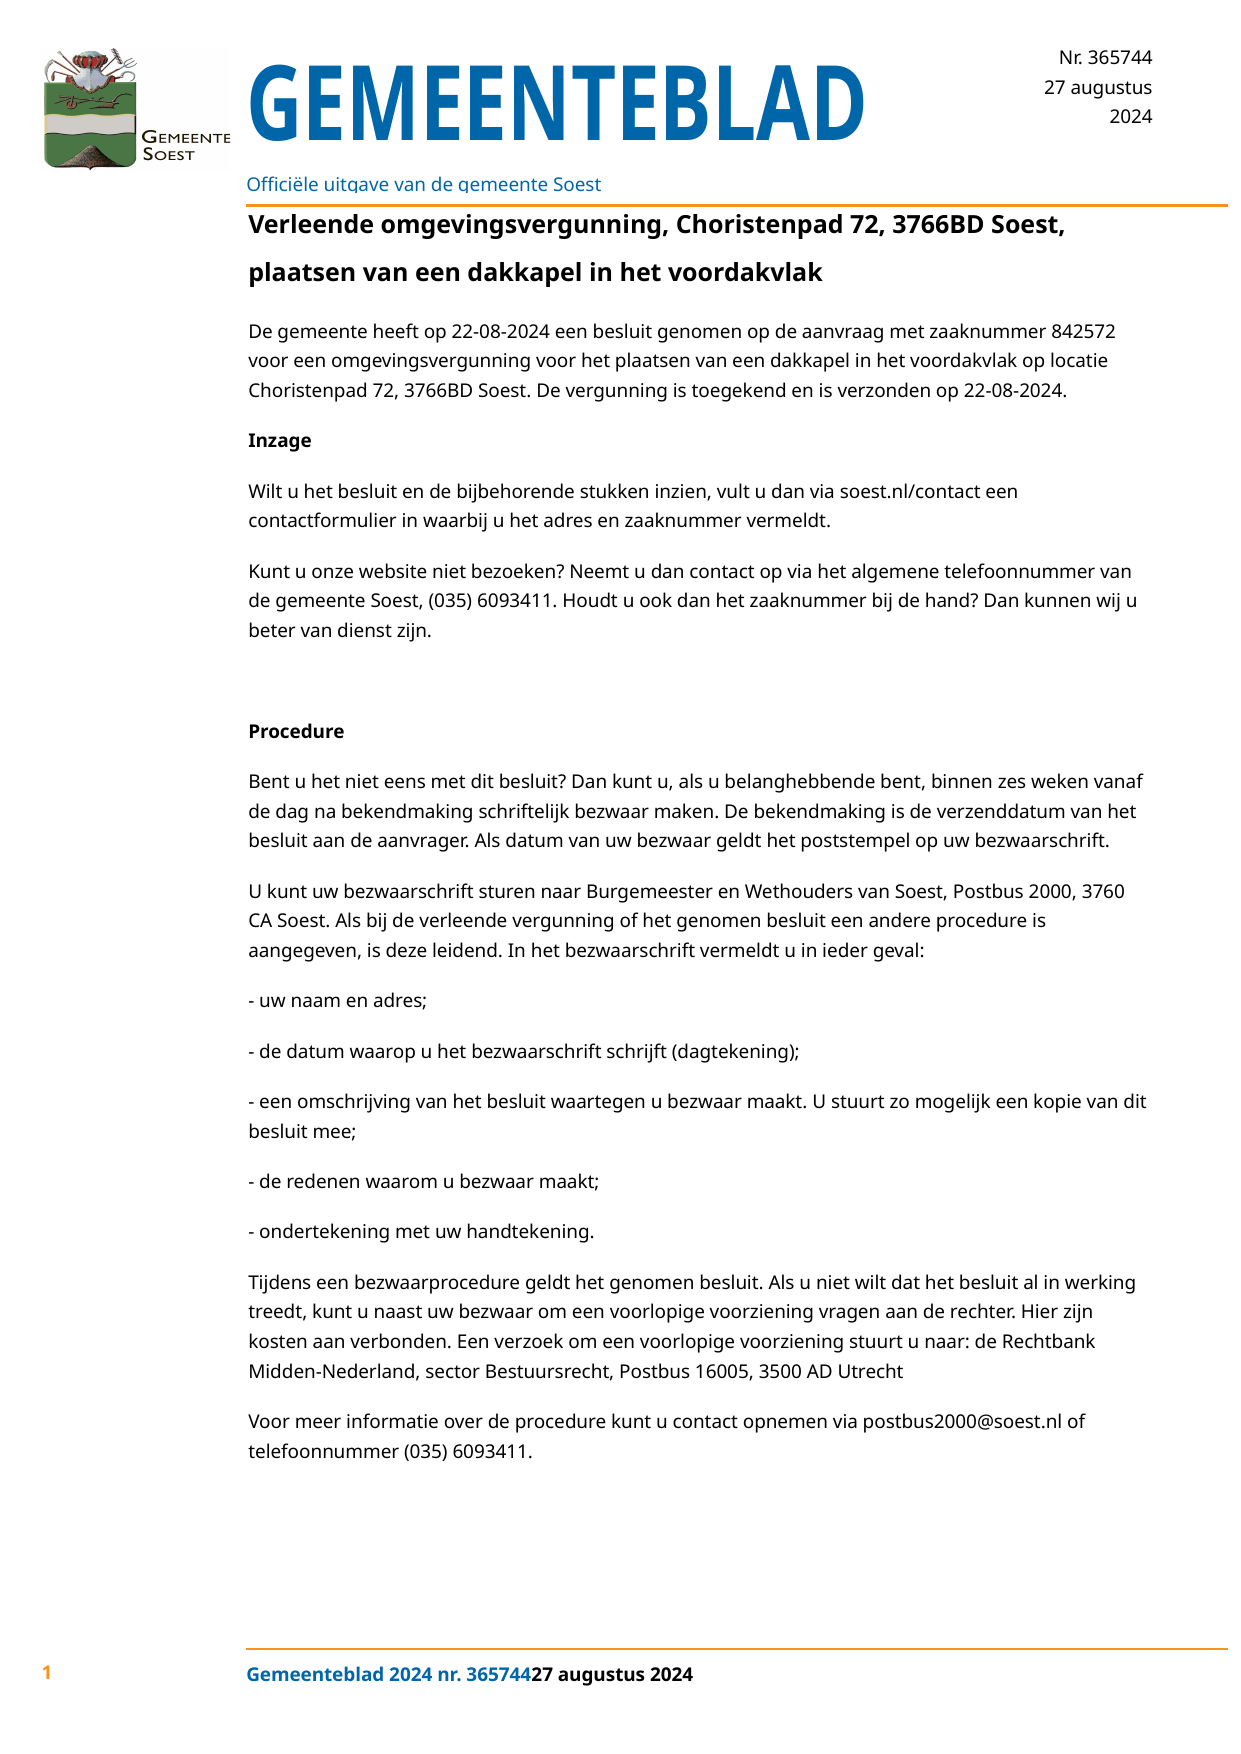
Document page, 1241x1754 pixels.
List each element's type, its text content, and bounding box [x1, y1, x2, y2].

picture [41, 47, 231, 172]
text Verleende omgevingsvergunning, Choristenpad 72, 3766BD Soest, plaatsen van een dakkapel in het voordakvlak [248, 207, 1152, 288]
text De gemeente heeft op 22-08-2024 een besluit genomen op de aanvraag met zaaknummer 842572 voor een omgevingsvergunning voor het plaatsen van een dakkapel in het voordakvlak op locatie Choristenpad 72, 3766BD Soest. De vergunning is toegekend en is verzonden op 22-08-2024. [248, 318, 1152, 403]
text - een omschrijving van het besluit waartegen u bezwaar maakt. U stuurt zo mogelijk een kopie van dit besluit mee; [248, 1088, 1152, 1144]
text - de redenen waarom u bezwaar maakt; [248, 1168, 1152, 1194]
text - uw naam en adres; [248, 987, 1152, 1013]
text Tijdens een bezwaarprocedure geldt het genomen besluit. Als u niet wilt dat het besluit al in werking treedt, kunt u naast uw bezwaar om een voorlopige voorziening vragen aan de rechter. Hier zijn kosten aan verbonden. Een verzoek om een voorlopige voorziening stuurt u naar: de Rechtbank Midden-Nederland, sector Bestuursrecht, Postbus 16005, 3500 AD Utrecht [248, 1269, 1152, 1384]
text Bent u het niet eens met dit besluit? Dan kunt u, als u belanghebbende bent, binnen zes weken vanaf de dag na bekendmaking schriftelijk bezwaar maken. De bekendmaking is de verzenddatum van het besluit aan de aanvrager. Als datum van uw bezwaar geldt het poststempel op uw bezwaarschrift. [248, 768, 1152, 853]
text - de datum waarop u het bezwaarschrift schrijft (dagtekening); [248, 1038, 1152, 1064]
text Wilt u het besluit en de bijbehorende stukken inzien, vult u dan via soest.nl/contact een contactformulier in waarbij u het adres en zaaknummer vermeldt. [248, 478, 1152, 533]
text Inzage [248, 427, 1152, 453]
text Procedure [248, 718, 1152, 744]
text - ondertekening met uw handtekening. [248, 1219, 1152, 1244]
text Voor meer informatie over de procedure kunt u contact opnemen via postbus2000@soest.nl of telefoonnummer (035) 6093411. [248, 1408, 1152, 1464]
text U kunt uw bezwaarschrift sturen naar Burgemeester en Wethouders van Soest, Postbus 2000, 3760 CA Soest. Als bij de verleende vergunning of het genomen besluit een andere procedure is aangegeven, is deze leidend. In het bezwaarschrift vermeldt u in ieder geval: [248, 878, 1152, 963]
text Kunt u onze website niet bezoeken? Neemt u dan contact op via het algemene telefoonnummer van de gemeente Soest, (035) 6093411. Houdt u ook dan het zaaknummer bij de hand? Dan kunnen wij u beter van dienst zijn. [248, 558, 1152, 643]
